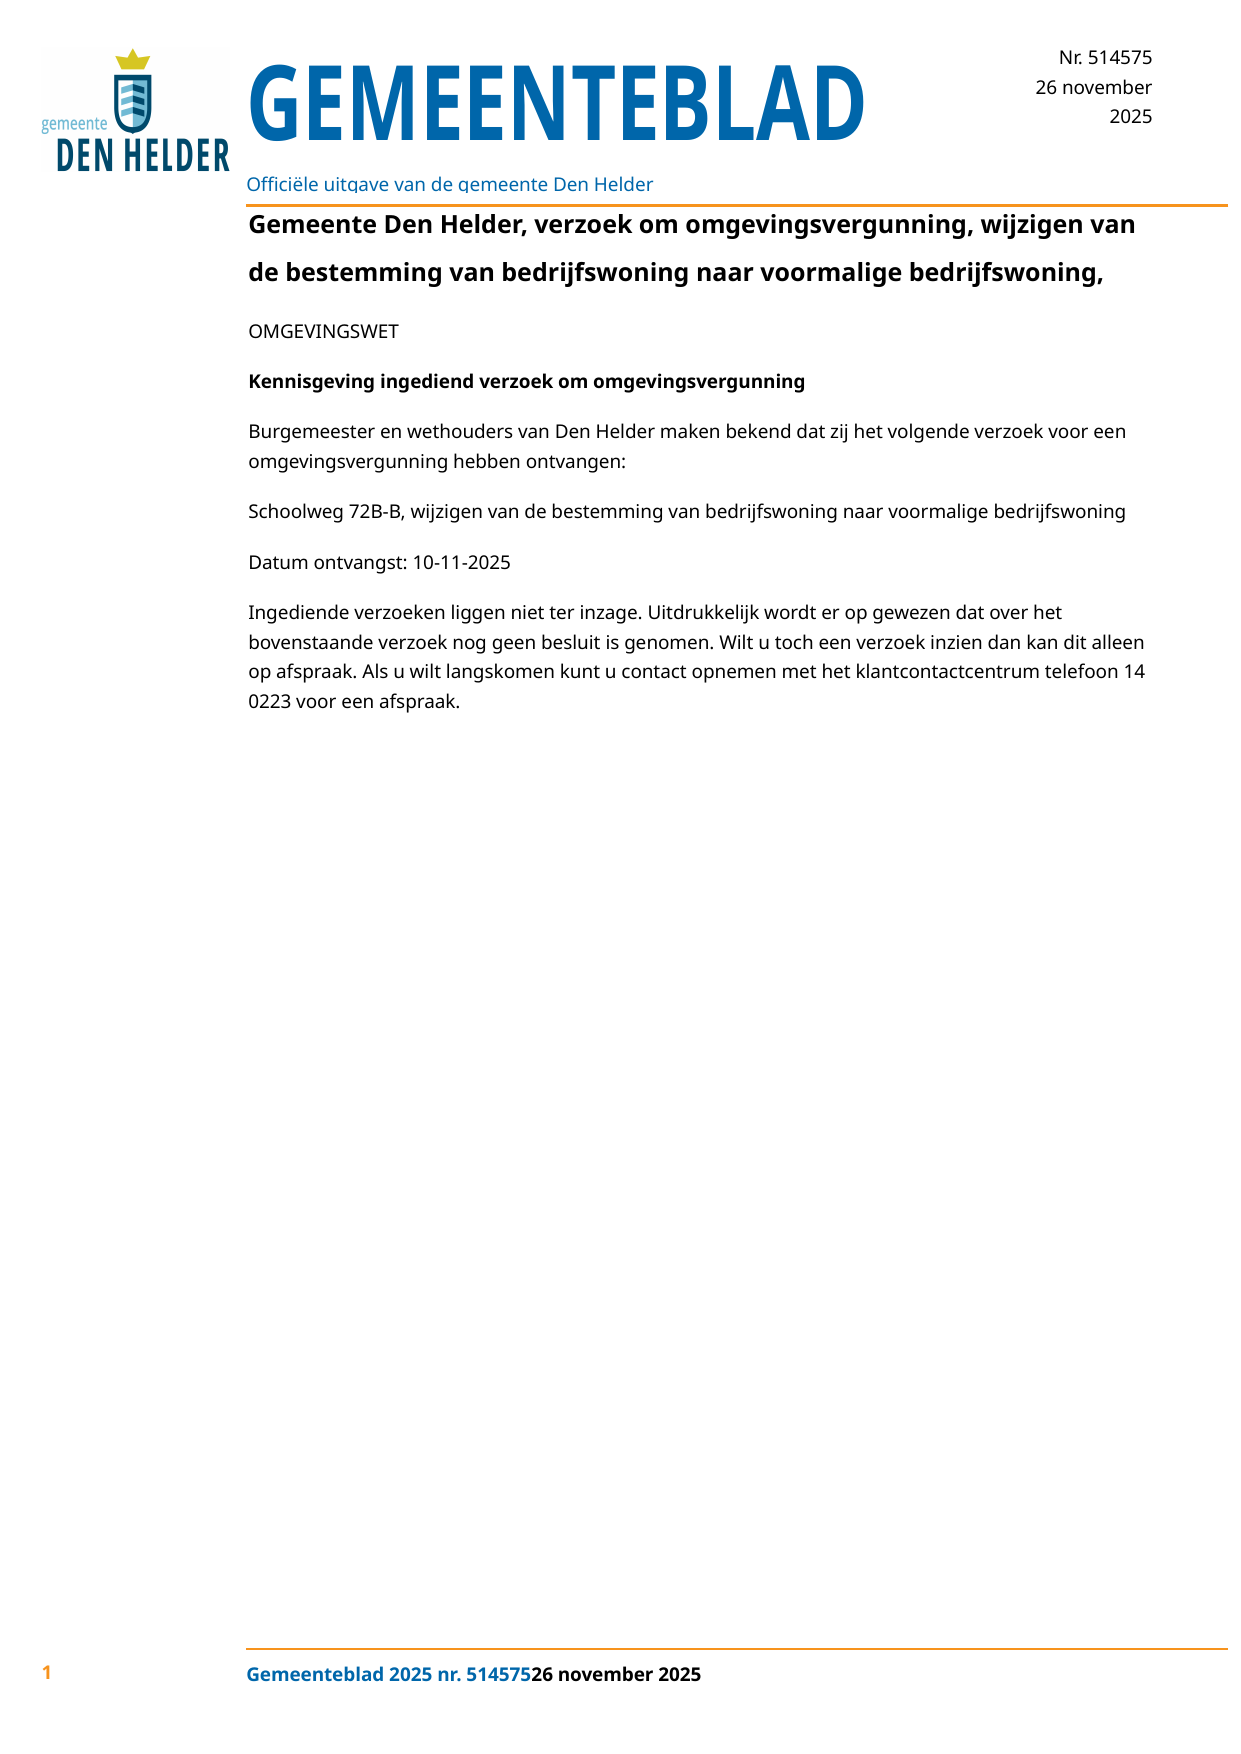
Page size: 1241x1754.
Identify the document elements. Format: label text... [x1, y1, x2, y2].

text OMGEVINGSWET [248, 318, 1152, 344]
picture [41, 47, 231, 172]
text Gemeente Den Helder, verzoek om omgevingsvergunning, wijzigen van de bestemming van bedrijfswoning naar voormalige bedrijfswoning, [248, 207, 1152, 288]
text Schoolweg 72B-B, wijzigen van de bestemming van bedrijfswoning naar voormalige bedrijfswoning [248, 499, 1152, 524]
text Kennisgeving ingediend verzoek om omgevingsvergunning [248, 368, 1152, 394]
text Datum ontvangst: 10-11-2025 [248, 549, 1152, 575]
text Burgemeester en wethouders van Den Helder maken bekend dat zij het volgende verzoek voor een omgevingsvergunning hebben ontvangen: [248, 419, 1152, 474]
picture [100, 154, 106, 172]
text Ingediende verzoeken liggen niet ter inzage. Uitdrukkelijk wordt er op gewezen dat over het bovenstaande verzoek nog geen besluit is genomen. Wilt u toch een verzoek inzien dan kan dit alleen op afspraak. Als u wilt langskomen kunt u contact opnemen met het klantcontactcentrum telefoon 14 0223 voor een afspraak. [248, 599, 1152, 714]
picture [182, 144, 187, 165]
picture [63, 144, 68, 165]
picture [220, 160, 224, 172]
picture [130, 157, 135, 172]
